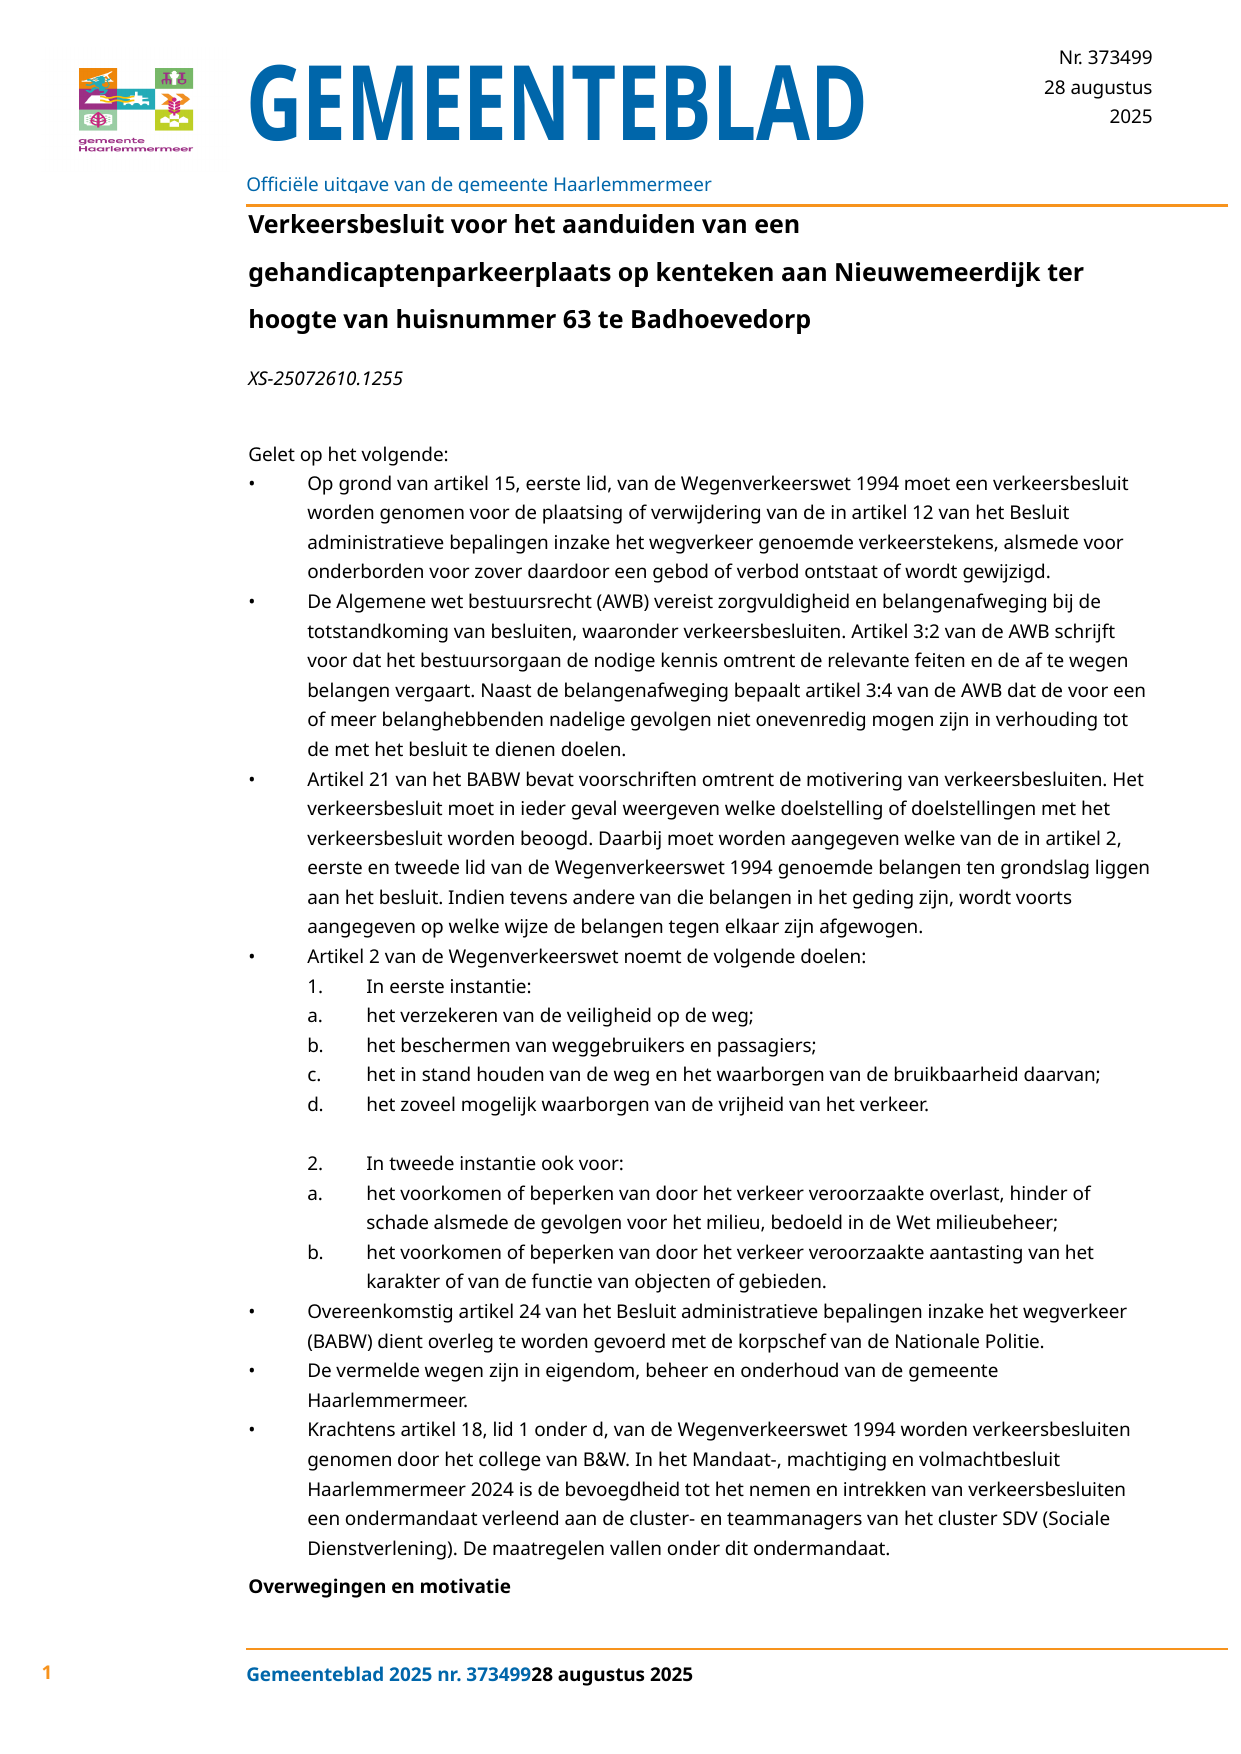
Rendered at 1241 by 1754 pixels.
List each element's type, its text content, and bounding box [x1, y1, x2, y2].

list het voorkomen of beperken van door het verkeer veroorzaakte overlast, hinder of schade alsmede de gevolgen voor het milieu, bedoeld in de Wet milieubeheer; [307, 1180, 1152, 1235]
text Gelet op het volgende: [248, 442, 1152, 467]
list het zoveel mogelijk waarborgen van de vrijheid van het verkeer. [307, 1091, 1152, 1117]
text Verkeersbesluit voor het aanduiden van een gehandicaptenparkeerplaats op kenteken aan Nieuwemeerdijk ter hoogte van huisnummer 63 te Badhoevedorp [248, 207, 1152, 336]
list het beschermen van weggebruikers en passagiers; [307, 1032, 1152, 1058]
text XS-25072610.1255 [248, 366, 1152, 391]
list het in stand houden van de weg en het waarborgen van de bruikbaarheid daarvan; [307, 1062, 1152, 1087]
list De vermelde wegen zijn in eigendom, beheer en onderhoud van de gemeente Haarlemmermeer. [248, 1357, 1152, 1413]
list Op grond van artikel 15, eerste lid, van de Wegenverkeerswet 1994 moet een verkeersbesluit worden genomen voor de plaatsing of verwijdering van de in artikel 12 van het Besluit administratieve bepalingen inzake het wegverkeer genoemde verkeerstekens, alsmede voor onderborden voor zover daardoor een gebod of verbod ontstaat of wordt gewijzigd. [248, 470, 1152, 584]
list Artikel 21 van het BABW bevat voorschriften omtrent de motivering van verkeersbesluiten. Het verkeersbesluit moet in ieder geval weergeven welke doelstelling of doelstellingen met het verkeersbesluit worden beoogd. Daarbij moet worden aangegeven welke van de in artikel 2, eerste en tweede lid van de Wegenverkeerswet 1994 genoemde belangen ten grondslag liggen aan het besluit. Indien tevens andere van die belangen in het geding zijn, wordt voorts aangegeven op welke wijze de belangen tegen elkaar zijn afgewogen. [248, 766, 1152, 939]
list Krachtens artikel 18, lid 1 onder d, van de Wegenverkeerswet 1994 worden verkeersbesluiten genomen door het college van B&W. In het Mandaat-, machtiging en volmachtbesluit Haarlemmermeer 2024 is de bevoegdheid tot het nemen en intrekken van verkeersbesluiten een ondermandaat verleend aan de cluster- en teammanagers van het cluster SDV (Sociale Dienstverlening). De maatregelen vallen onder dit ondermandaat. [248, 1417, 1152, 1561]
text Overwegingen en motivatie [248, 1573, 1152, 1598]
list In tweede instantie ook voor: [307, 1150, 1152, 1176]
list De Algemene wet bestuursrecht (AWB) vereist zorgvuldigheid en belangenafweging bij de totstandkoming van besluiten, waaronder verkeersbesluiten. Artikel 3:2 van de AWB schrijft voor dat het bestuursorgaan de nodige kennis omtrent de relevante feiten en de af te wegen belangen vergaart. Naast de belangenafweging bepaalt artikel 3:4 van de AWB dat de voor een of meer belanghebbenden nadelige gevolgen niet onevenredig mogen zijn in verhouding tot de met het besluit te dienen doelen. [248, 588, 1152, 762]
list In eerste instantie: [307, 973, 1152, 998]
list het voorkomen of beperken van door het verkeer veroorzaakte aantasting van het karakter of van de functie van objecten of gebieden. [307, 1239, 1152, 1294]
list Overeenkomstig artikel 24 van het Besluit administratieve bepalingen inzake het wegverkeer (BABW) dient overleg te worden gevoerd met de korpschef van de Nationale Politie. [248, 1298, 1152, 1353]
picture [41, 47, 231, 172]
list het verzekeren van de veiligheid op de weg; [307, 1002, 1152, 1028]
list Artikel 2 van de Wegenverkeerswet noemt de volgende doelen: [248, 943, 1152, 969]
